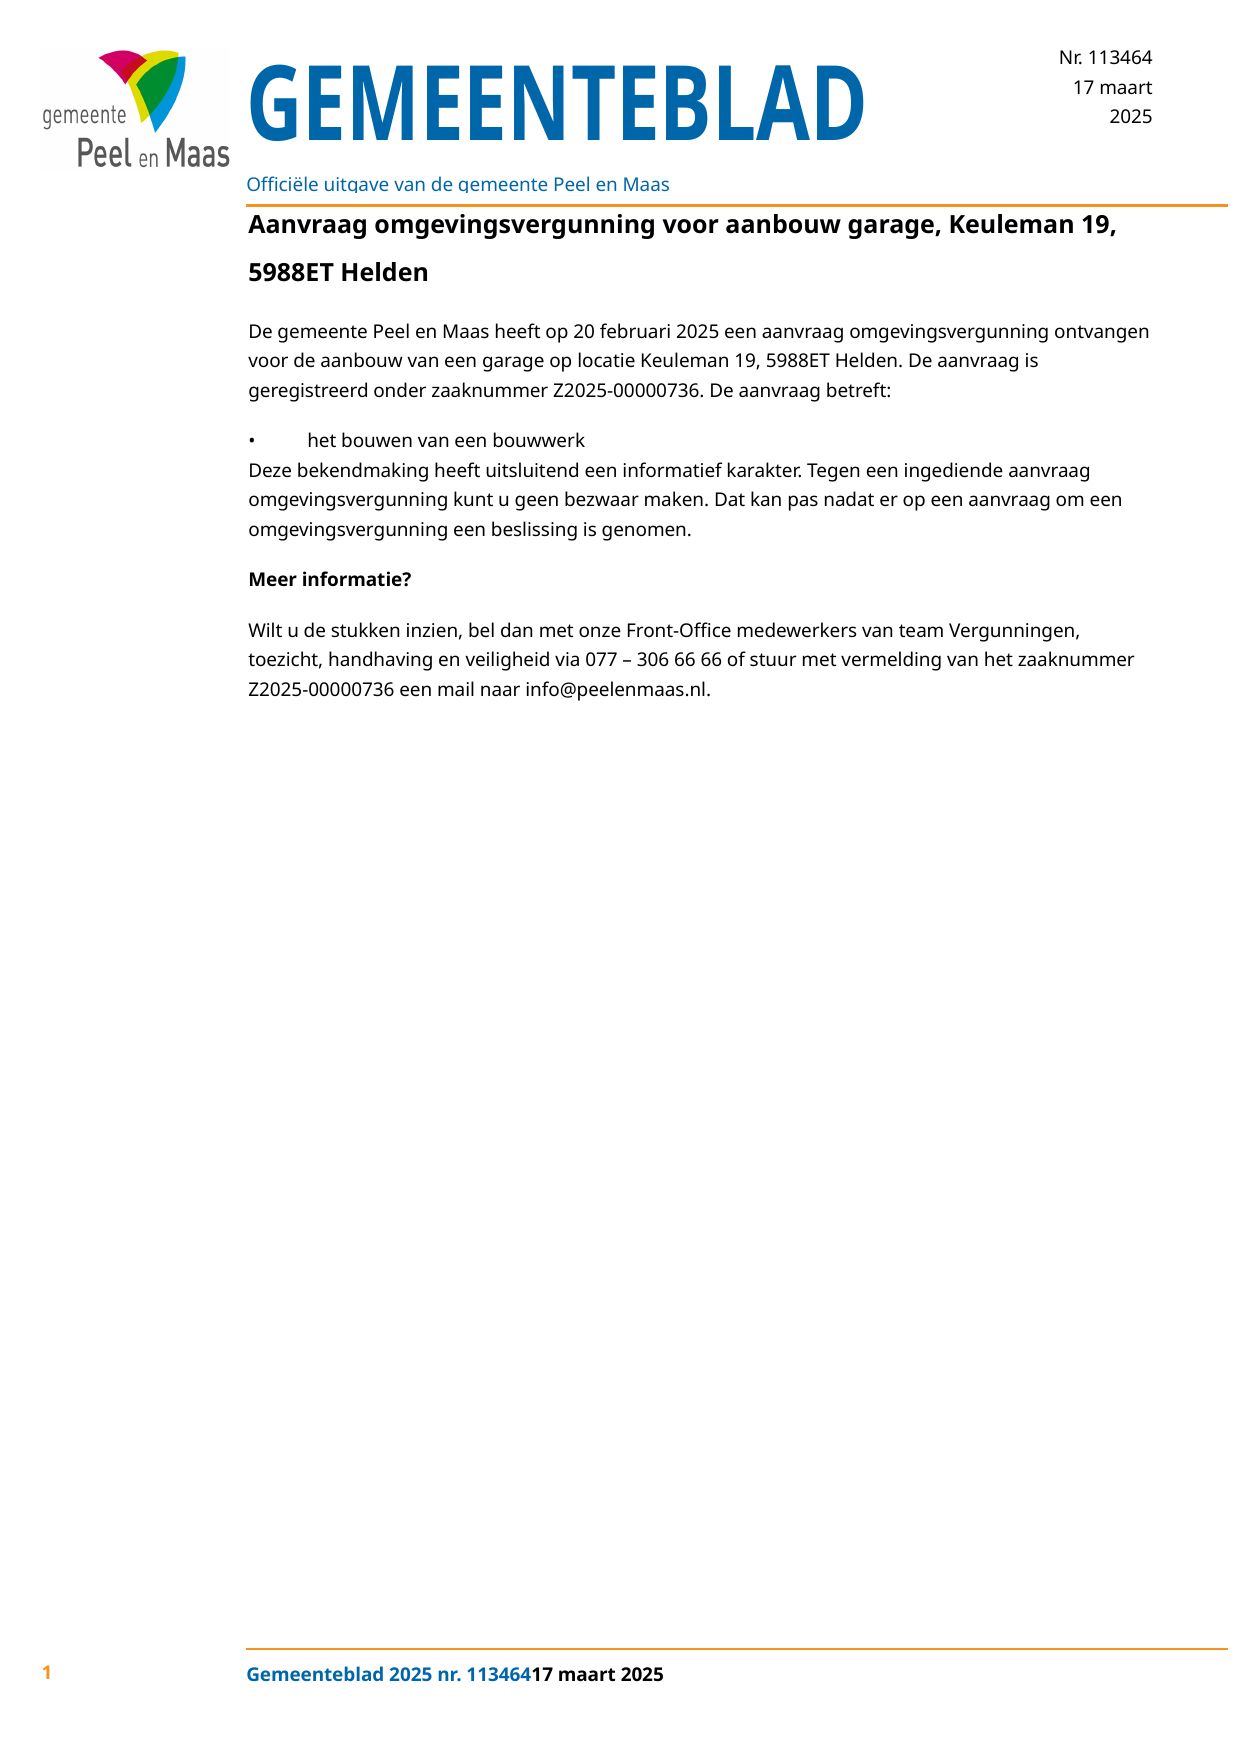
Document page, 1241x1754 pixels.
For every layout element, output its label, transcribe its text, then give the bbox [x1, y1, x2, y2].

text Wilt u de stukken inzien, bel dan met onze Front-Office medewerkers van team Vergunningen, toezicht, handhaving en veiligheid via 077 – 306 66 66 of stuur met vermelding van het zaaknummer Z2025-00000736 een mail naar info@peelenmaas.nl. [248, 617, 1152, 702]
text Aanvraag omgevingsvergunning voor aanbouw garage, Keuleman 19, 5988ET Helden [248, 207, 1152, 288]
list het bouwen van een bouwwerk [248, 427, 1152, 453]
picture [41, 47, 231, 172]
text De gemeente Peel en Maas heeft op 20 februari 2025 een aanvraag omgevingsvergunning ontvangen voor de aanbouw van een garage op locatie Keuleman 19, 5988ET Helden. De aanvraag is geregistreerd onder zaaknummer Z2025-00000736. De aanvraag betreft: [248, 318, 1152, 403]
text Meer informatie? [248, 567, 1152, 592]
text Deze bekendmaking heeft uitsluitend een informatief karakter. Tegen een ingediende aanvraag omgevingsvergunning kunt u geen bezwaar maken. Dat kan pas nadat er op een aanvraag om een omgevingsvergunning een beslissing is genomen. [248, 457, 1152, 542]
